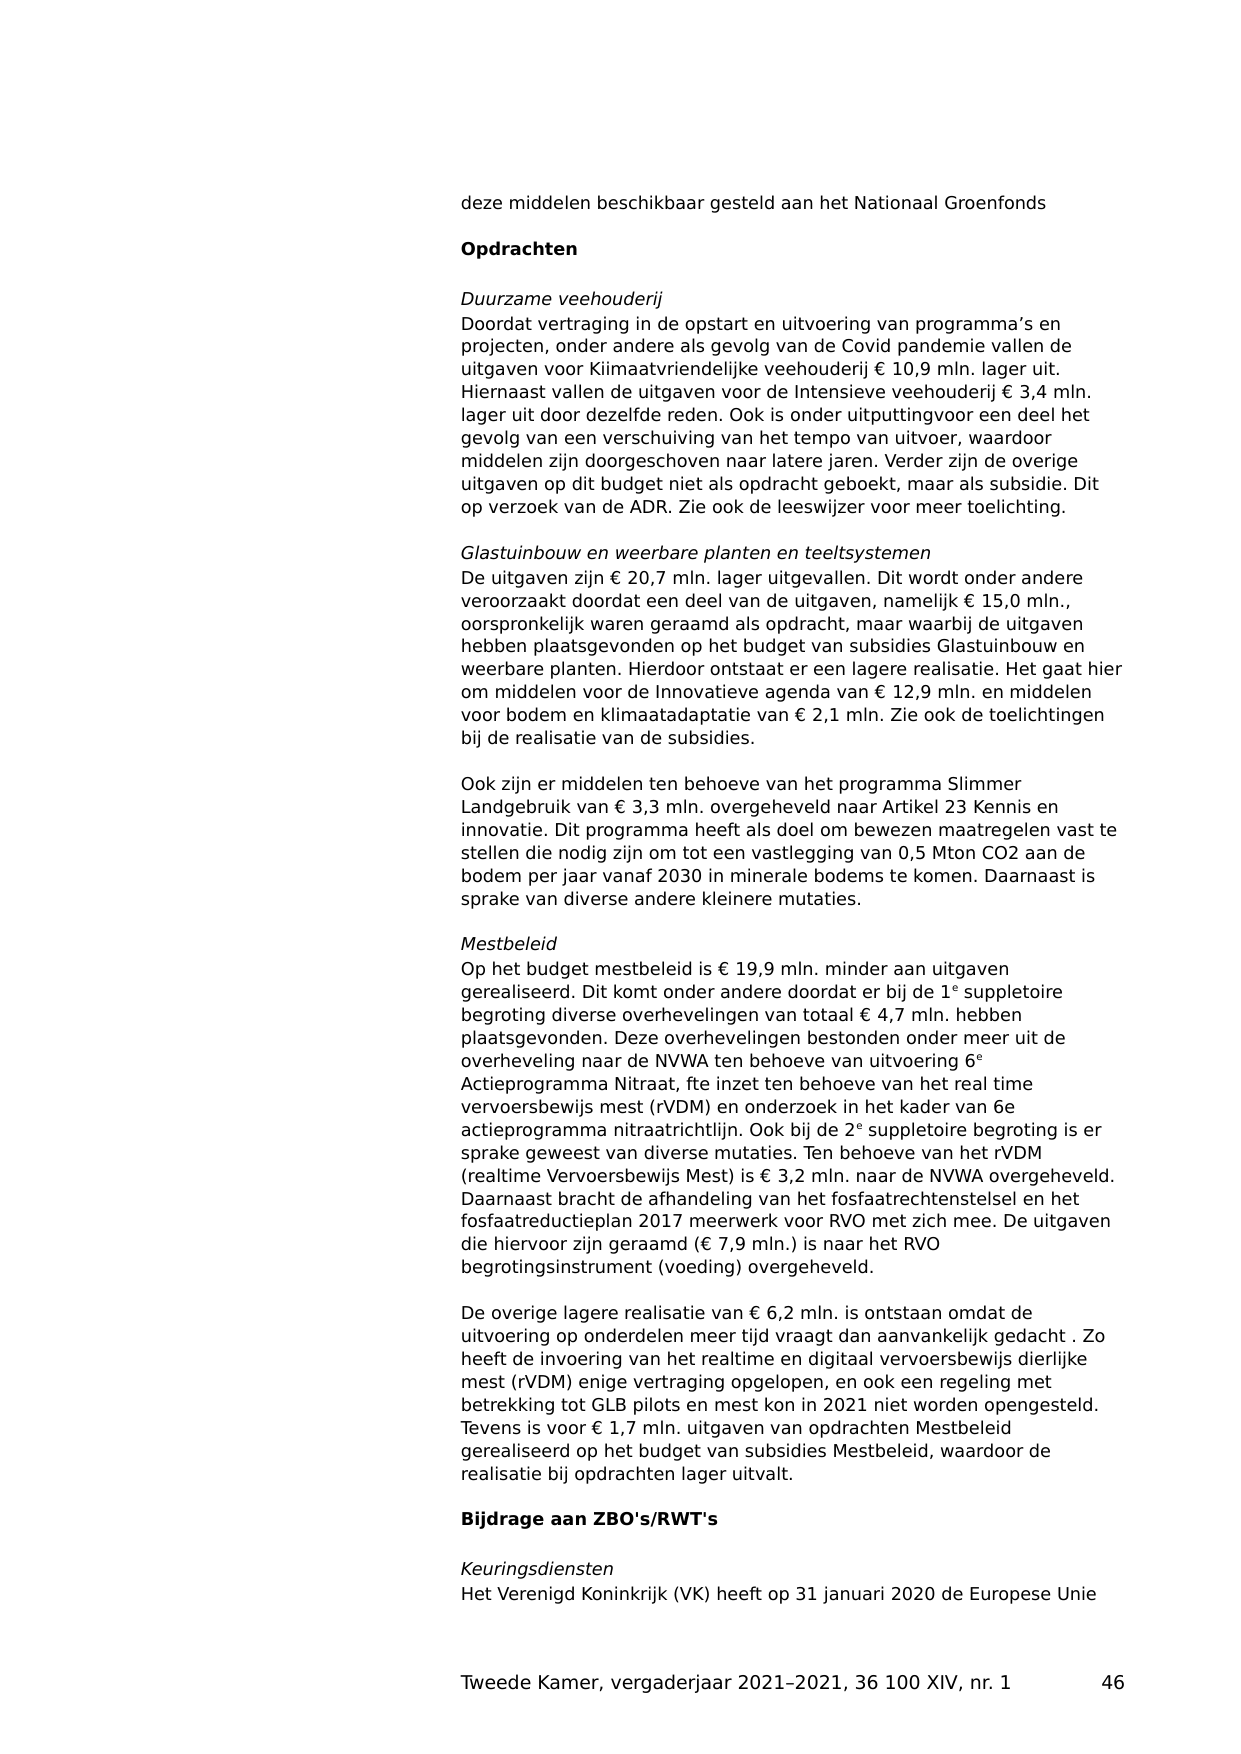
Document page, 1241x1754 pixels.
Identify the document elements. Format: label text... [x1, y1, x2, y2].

text Duurzame veehouderij [461, 287, 1125, 309]
text Op het budget mestbeleid is € 19,9 mln. minder aan uitgaven gerealiseerd. Dit komt onder andere doordat er bij de 1e suppletoire begroting diverse overhevelingen van totaal € 4,7 mln. hebben plaatsgevonden. Deze overhevelingen bestonden onder meer uit de overheveling naar de NVWA ten behoeve van uitvoering 6e Actieprogramma Nitraat, fte inzet ten behoeve van het real time vervoersbewijs mest (rVDM) en onderzoek in het kader van 6e actieprogramma nitraatrichtlijn. Ook bij de 2e suppletoire begroting is er sprake geweest van diverse mutaties. Ten behoeve van het rVDM (realtime Vervoersbewijs Mest) is € 3,2 mln. naar de NVWA overgeheveld. Daarnaast bracht de afhandeling van het fosfaatrechtenstelsel en het fosfaatreductieplan 2017 meerwerk voor RVO met zich mee. De uitgaven die hiervoor zijn geraamd (€ 7,9 mln.) is naar het RVO begrotingsinstrument (voeding) overgeheveld. [461, 957, 1125, 1278]
text De overige lagere realisatie van € 6,2 mln. is ontstaan omdat de uitvoering op onderdelen meer tijd vraagt dan aanvankelijk gedacht . Zo heeft de invoering van het realtime en digitaal vervoersbewijs dierlijke mest (rVDM) enige vertraging opgelopen, en ook een regeling met betrekking tot GLB pilots en mest kon in 2021 niet worden opengesteld. Tevens is voor € 1,7 mln. uitgaven van opdrachten Mestbeleid gerealiseerd op het budget van subsidies Mestbeleid, waardoor de realisatie bij opdrachten lager uitvalt. [461, 1301, 1125, 1484]
text Bijdrage aan ZBO's/RWT's [461, 1507, 1125, 1530]
text Het Verenigd Koninkrijk (VK) heeft op 31 januari 2020 de Europese Unie [461, 1582, 1125, 1605]
text Opdrachten [461, 237, 1125, 259]
text deze middelen beschikbaar gesteld aan het Nationaal Groenfonds [461, 191, 1125, 214]
text Glastuinbouw en weerbare planten en teeltsystemen [461, 541, 1125, 564]
text Mestbeleid [461, 932, 1125, 955]
text De uitgaven zijn € 20,7 mln. lager uitgevallen. Dit wordt onder andere veroorzaakt doordat een deel van de uitgaven, namelijk € 15,0 mln., oorspronkelijk waren geraamd als opdracht, maar waarbij de uitgaven hebben plaatsgevonden op het budget van subsidies Glastuinbouw en weerbare planten. Hierdoor ontstaat er een lagere realisatie. Het gaat hier om middelen voor de Innovatieve agenda van € 12,9 mln. en middelen voor bodem en klimaatadaptatie van € 2,1 mln. Zie ook de toelichtingen bij de realisatie van de subsidies. [461, 566, 1125, 749]
text Doordat vertraging in de opstart en uitvoering van programma’s en projecten, onder andere als gevolg van de Covid pandemie vallen de uitgaven voor Kiimaatvriendelijke veehouderij € 10,9 mln. lager uit. Hiernaast vallen de uitgaven voor de Intensieve veehouderij € 3,4 mln. lager uit door dezelfde reden. Ook is onder uitputtingvoor een deel het gevolg van een verschuiving van het tempo van uitvoer, waardoor middelen zijn doorgeschoven naar latere jaren. Verder zijn de overige uitgaven op dit budget niet als opdracht geboekt, maar als subsidie. Dit op verzoek van de ADR. Zie ook de leeswijzer voor meer toelichting. [461, 312, 1125, 518]
text Ook zijn er middelen ten behoeve van het programma Slimmer Landgebruik van € 3,3 mln. overgeheveld naar Artikel 23 Kennis en innovatie. Dit programma heeft als doel om bewezen maatregelen vast te stellen die nodig zijn om tot een vastlegging van 0,5 Mton CO2 aan de bodem per jaar vanaf 2030 in minerale bodems te komen. Daarnaast is sprake van diverse andere kleinere mutaties. [461, 772, 1125, 909]
text Keuringsdiensten [461, 1557, 1125, 1580]
